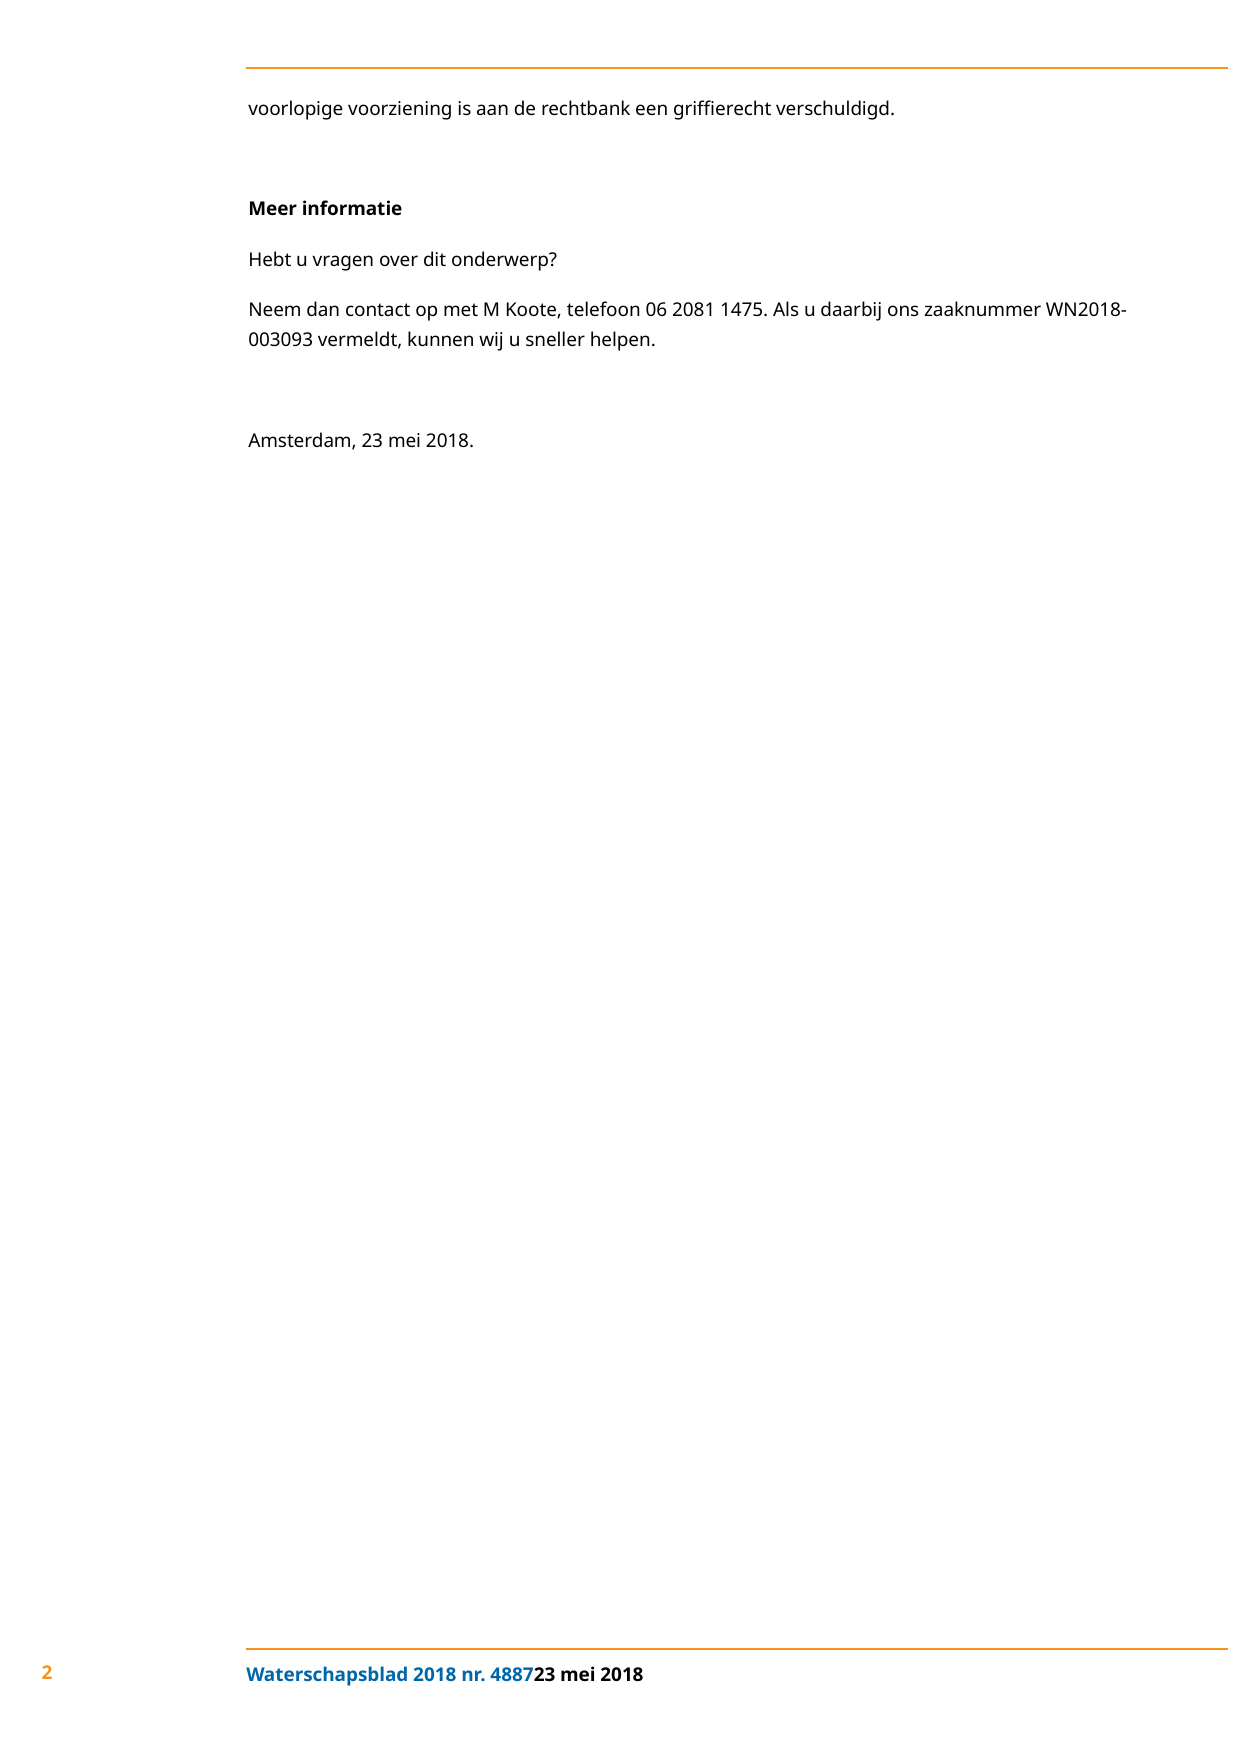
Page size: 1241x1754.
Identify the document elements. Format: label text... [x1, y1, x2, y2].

picture [41, 47, 231, 172]
text Amsterdam, 23 mei 2018. [248, 427, 1152, 453]
text Neem dan contact op met M Koote, telefoon 06 2081 1475. Als u daarbij ons zaaknummer WN2018-003093 vermeldt, kunnen wij u sneller helpen. [248, 296, 1152, 352]
text voorlopige voorziening is aan de rechtbank een griffierecht verschuldigd. [248, 95, 1152, 121]
text Meer informatie [248, 196, 1152, 221]
text Hebt u vragen over dit onderwerp? [248, 246, 1152, 272]
